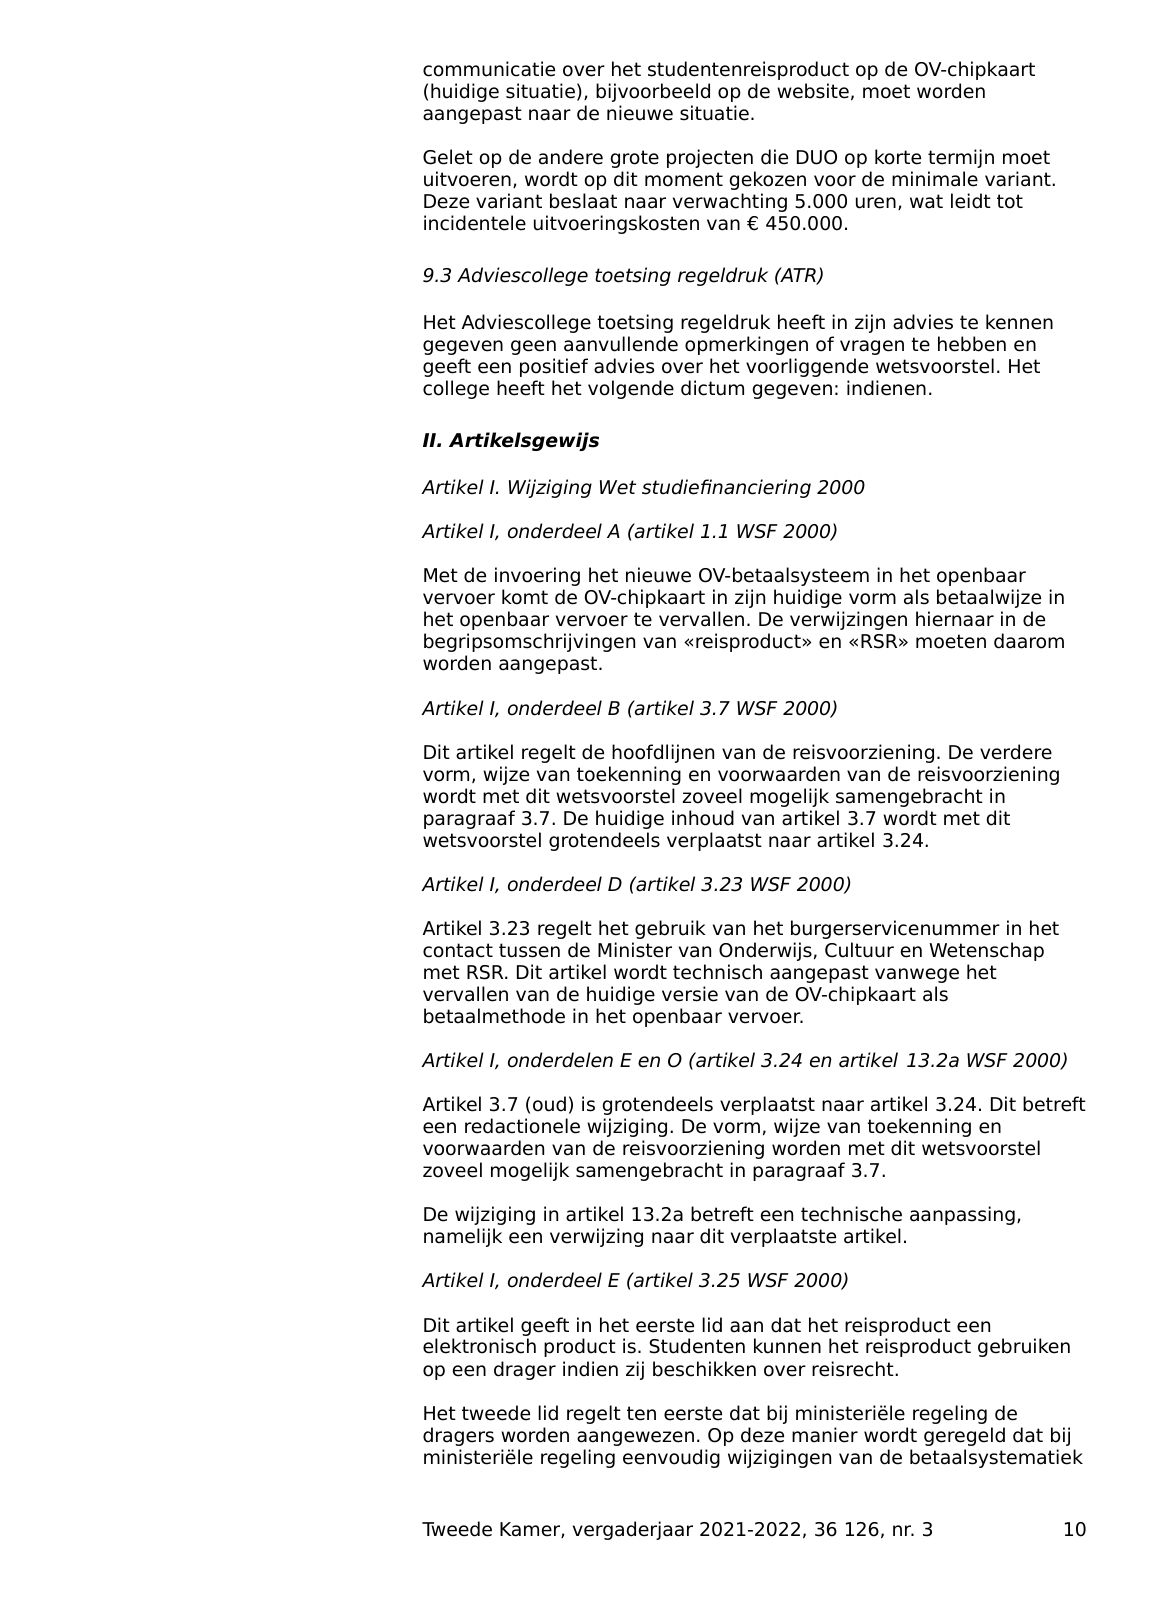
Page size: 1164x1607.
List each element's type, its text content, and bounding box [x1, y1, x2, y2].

subtitle II. Artikelsgewijs [422, 430, 1087, 452]
subtitle Artikel I, onderdeel B (artikel 3.7 WSF 2000) [422, 697, 1087, 719]
subtitle Artikel I, onderdelen E en O (artikel 3.24 en artikel 13.2a WSF 2000) [422, 1050, 1087, 1072]
text communicatie over het studentenreisproduct op de OV-chipkaart (huidige situatie), bijvoorbeeld op de website, moet worden aangepast naar de nieuwe situatie. [422, 59, 1087, 125]
text Dit artikel regelt de hoofdlijnen van de reisvoorziening. De verdere vorm, wijze van toekenning en voorwaarden van de reisvoorziening wordt met dit wetsvoorstel zoveel mogelijk samengebracht in paragraaf 3.7. De huidige inhoud van artikel 3.7 wordt met dit wetsvoorstel grotendeels verplaatst naar artikel 3.24. [422, 742, 1087, 851]
text Dit artikel geeft in het eerste lid aan dat het reisproduct een elektronisch product is. Studenten kunnen het reisproduct gebruiken op een drager indien zij beschikken over reisrecht. [422, 1314, 1087, 1380]
subtitle Artikel I, onderdeel D (artikel 3.23 WSF 2000) [422, 874, 1087, 896]
text Artikel 3.23 regelt het gebruik van het burgerservicenummer in het contact tussen de Minister van Onderwijs, Cultuur en Wetenschap met RSR. Dit artikel wordt technisch aangepast vanwege het vervallen van de huidige versie van de OV-chipkaart als betaalmethode in het openbaar vervoer. [422, 918, 1087, 1028]
subtitle 9.3 Adviescollege toetsing regeldruk (ATR) [422, 265, 1087, 287]
text Gelet op de andere grote projecten die DUO op korte termijn moet uitvoeren, wordt op dit moment gekozen voor de minimale variant. Deze variant beslaat naar verwachting 5.000 uren, wat leidt tot incidentele uitvoeringskosten van € 450.000. [422, 147, 1087, 235]
subtitle Artikel I, onderdeel A (artikel 1.1 WSF 2000) [422, 521, 1087, 543]
text Artikel 3.7 (oud) is grotendeels verplaatst naar artikel 3.24. Dit betreft een redactionele wijziging. De vorm, wijze van toekenning en voorwaarden van de reisvoorziening worden met dit wetsvoorstel zoveel mogelijk samengebracht in paragraaf 3.7. [422, 1094, 1087, 1182]
subtitle Artikel I. Wijziging Wet studiefinanciering 2000 [422, 477, 1087, 499]
text Het Adviescollege toetsing regeldruk heeft in zijn advies te kennen gegeven geen aanvullende opmerkingen of vragen te hebben en geeft een positief advies over het voorliggende wetsvoorstel. Het college heeft het volgende dictum gegeven: indienen. [422, 312, 1087, 400]
text Het tweede lid regelt ten eerste dat bij ministeriële regeling de dragers worden aangewezen. Op deze manier wordt geregeld dat bij ministeriële regeling eenvoudig wijzigingen van de betaalsystematiek [422, 1403, 1087, 1468]
text Met de invoering het nieuwe OV-betaalsysteem in het openbaar vervoer komt de OV-chipkaart in zijn huidige vorm als betaalwijze in het openbaar vervoer te vervallen. De verwijzingen hiernaar in de begripsomschrijvingen van «reisproduct» en «RSR» moeten daarom worden aangepast. [422, 565, 1087, 675]
subtitle Artikel I, onderdeel E (artikel 3.25 WSF 2000) [422, 1270, 1087, 1292]
text De wijziging in artikel 13.2a betreft een technische aanpassing, namelijk een verwijzing naar dit verplaatste artikel. [422, 1204, 1087, 1248]
